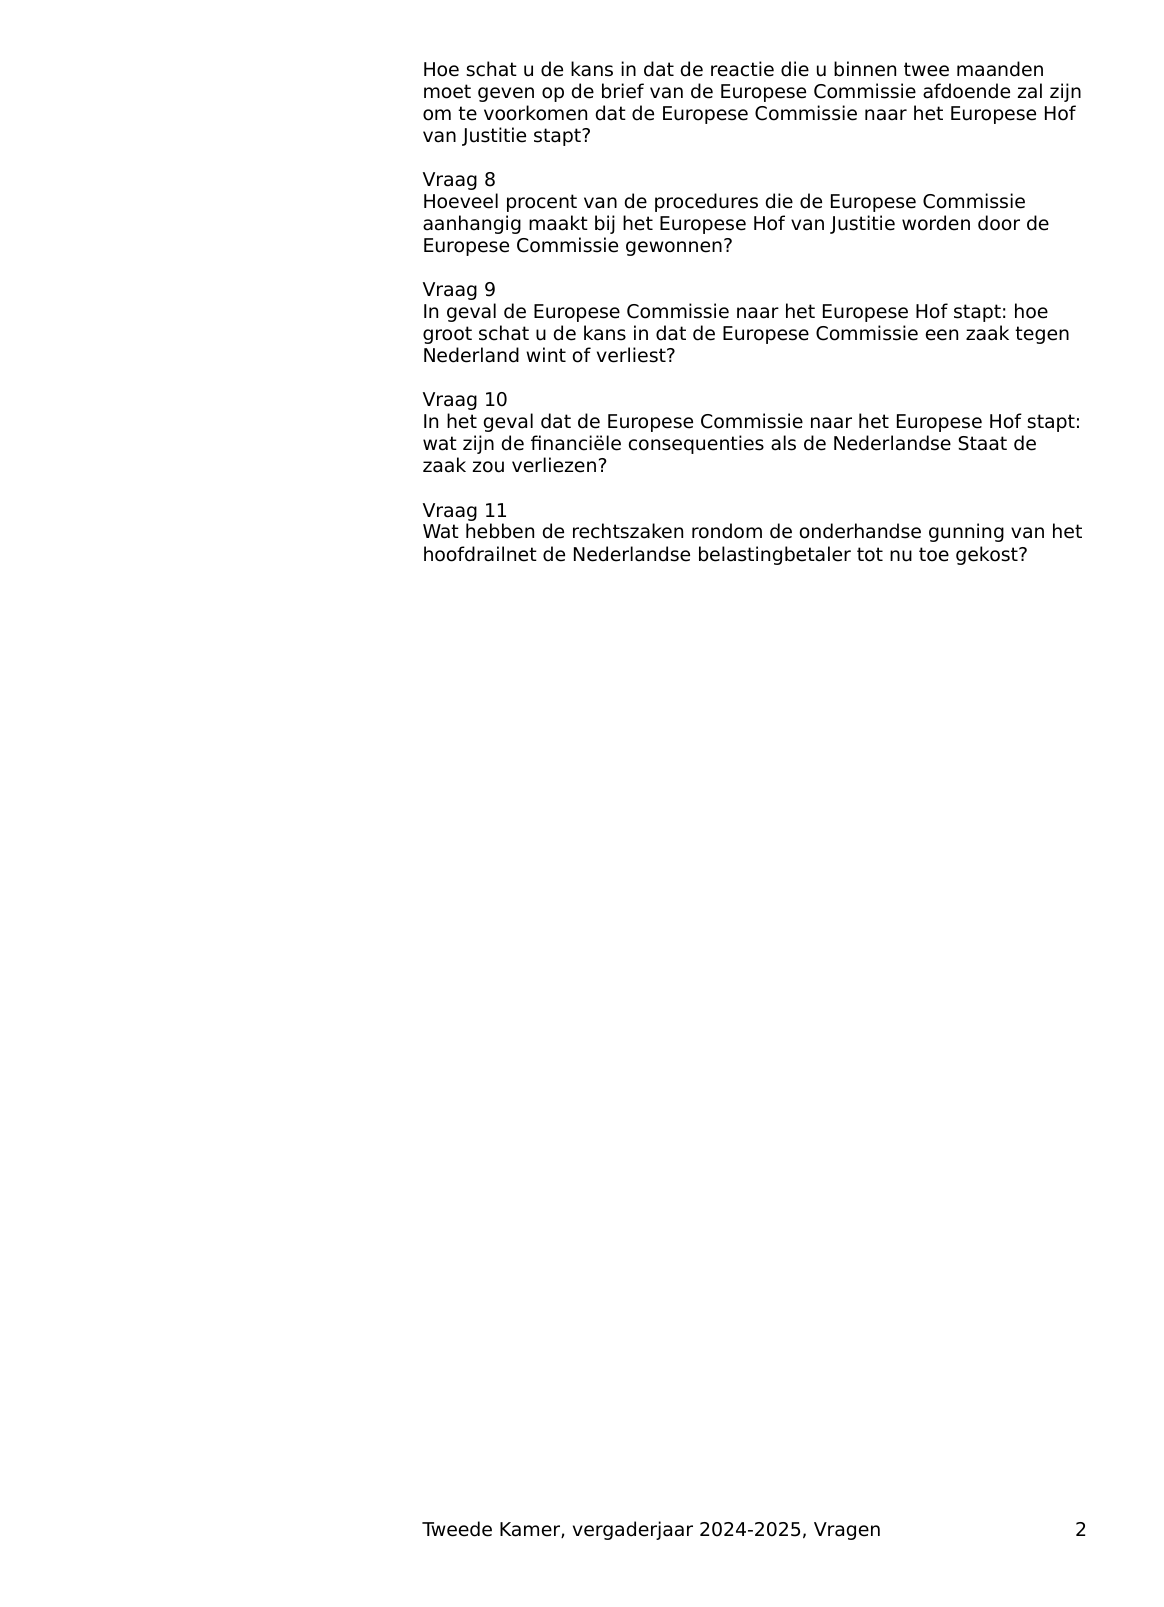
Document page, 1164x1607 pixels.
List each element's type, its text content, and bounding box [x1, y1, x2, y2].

text In het geval dat de Europese Commissie naar het Europese Hof stapt: wat zijn de financiële consequenties als de Nederlandse Staat de zaak zou verliezen? [422, 411, 1087, 477]
text Vraag 9 [422, 279, 1087, 301]
text In geval de Europese Commissie naar het Europese Hof stapt: hoe groot schat u de kans in dat de Europese Commissie een zaak tegen Nederland wint of verliest? [422, 301, 1087, 367]
text Vraag 8 [422, 169, 1087, 191]
text Vraag 11 [422, 499, 1087, 521]
text Vraag 10 [422, 389, 1087, 411]
text Hoe schat u de kans in dat de reactie die u binnen twee maanden moet geven op de brief van de Europese Commissie afdoende zal zijn om te voorkomen dat de Europese Commissie naar het Europese Hof van Justitie stapt? [422, 59, 1087, 147]
text Hoeveel procent van de procedures die de Europese Commissie aanhangig maakt bij het Europese Hof van Justitie worden door de Europese Commissie gewonnen? [422, 191, 1087, 257]
text Wat hebben de rechtszaken rondom de onderhandse gunning van het hoofdrailnet de Nederlandse belastingbetaler tot nu toe gekost? [422, 521, 1087, 565]
